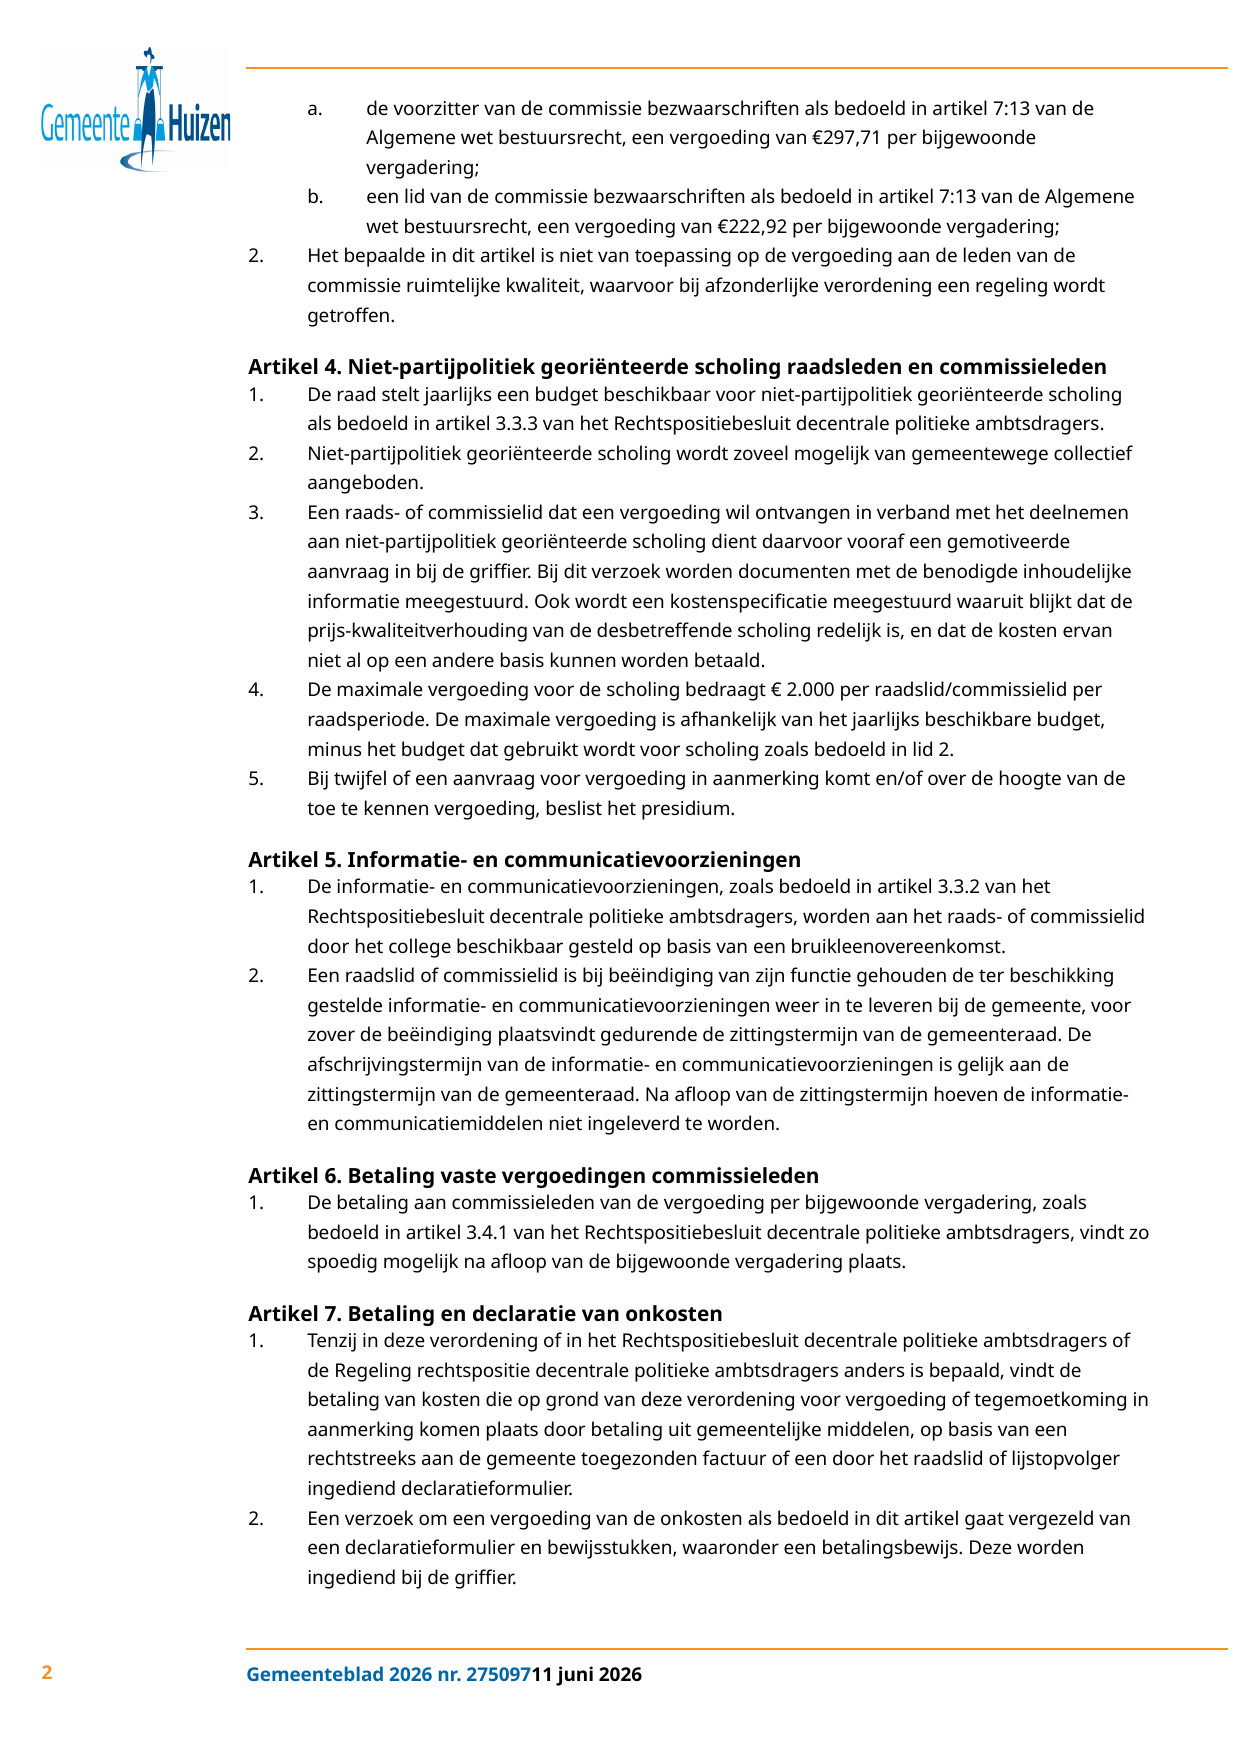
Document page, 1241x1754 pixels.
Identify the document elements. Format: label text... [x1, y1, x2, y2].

text Artikel 4. Niet-partijpolitiek georiënteerde scholing raadsleden en commissieleden [248, 352, 1152, 381]
list Niet-partijpolitiek georiënteerde scholing wordt zoveel mogelijk van gemeentewege collectief aangeboden. [248, 440, 1152, 495]
list Een raads- of commissielid dat een vergoeding wil ontvangen in verband met het deelnemen aan niet-partijpolitiek georiënteerde scholing dient daarvoor vooraf een gemotiveerde aanvraag in bij de griffier. Bij dit verzoek worden documenten met de benodigde inhoudelijke informatie meegestuurd. Ook wordt een kostenspecificatie meegestuurd waaruit blijkt dat de prijs-kwaliteitverhouding van de desbetreffende scholing redelijk is, en dat de kosten ervan niet al op een andere basis kunnen worden betaald. [248, 499, 1152, 673]
list De informatie- en communicatievoorzieningen, zoals bedoeld in artikel 3.3.2 van het Rechtspositiebesluit decentrale politieke ambtsdragers, worden aan het raads- of commissielid door het college beschikbaar gesteld op basis van een bruikleenovereenkomst. [248, 874, 1152, 959]
list De maximale vergoeding voor de scholing bedraagt € 2.000 per raadslid/commissielid per raadsperiode. De maximale vergoeding is afhankelijk van het jaarlijks beschikbare budget, minus het budget dat gebruikt wordt voor scholing zoals bedoeld in lid 2. [248, 677, 1152, 761]
list de voorzitter van de commissie bezwaarschriften als bedoeld in artikel 7:13 van de Algemene wet bestuursrecht, een vergoeding van €297,71 per bijgewoonde vergadering; [307, 95, 1152, 180]
picture [41, 47, 231, 172]
list Tenzij in deze verordening of in het Rechtspositiebesluit decentrale politieke ambtsdragers of de Regeling rechtspositie decentrale politieke ambtsdragers anders is bepaald, vindt de betaling van kosten die op grond van deze verordening voor vergoeding of tegemoetkoming in aanmerking komen plaats door betaling uit gemeentelijke middelen, op basis van een rechtstreeks aan de gemeente toegezonden factuur of een door het raadslid of lijstopvolger ingediend declaratieformulier. [248, 1327, 1152, 1501]
list De betaling aan commissieleden van de vergoeding per bijgewoonde vergadering, zoals bedoeld in artikel 3.4.1 van het Rechtspositiebesluit decentrale politieke ambtsdragers, vindt zo spoedig mogelijk na afloop van de bijgewoonde vergadering plaats. [248, 1189, 1152, 1274]
list Bij twijfel of een aanvraag voor vergoeding in aanmerking komt en/of over de hoogte van de toe te kennen vergoeding, beslist het presidium. [248, 765, 1152, 821]
text Artikel 7. Betaling en declaratie van onkosten [248, 1299, 1152, 1327]
text Artikel 6. Betaling vaste vergoedingen commissieleden [248, 1161, 1152, 1189]
list De raad stelt jaarlijks een budget beschikbaar voor niet-partijpolitiek georiënteerde scholing als bedoeld in artikel 3.3.3 van het Rechtspositiebesluit decentrale politieke ambtsdragers. [248, 381, 1152, 436]
list Een raadslid of commissielid is bij beëindiging van zijn functie gehouden de ter beschikking gestelde informatie- en communicatievoorzieningen weer in te leveren bij de gemeente, voor zover de beëindiging plaatsvindt gedurende de zittingstermijn van de gemeenteraad. De afschrijvingstermijn van de informatie- en communicatievoorzieningen is gelijk aan de zittingstermijn van de gemeenteraad. Na afloop van de zittingstermijn hoeven de informatie- en communicatiemiddelen niet ingeleverd te worden. [248, 962, 1152, 1136]
list Een verzoek om een vergoeding van de onkosten als bedoeld in dit artikel gaat vergezeld van een declaratieformulier en bewijsstukken, waaronder een betalingsbewijs. Deze worden ingediend bij de griffier. [248, 1505, 1152, 1590]
list een lid van de commissie bezwaarschriften als bedoeld in artikel 7:13 van de Algemene wet bestuursrecht, een vergoeding van €222,92 per bijgewoonde vergadering; [307, 183, 1152, 239]
text Artikel 5. Informatie- en communicatievoorzieningen [248, 845, 1152, 874]
list Het bepaalde in dit artikel is niet van toepassing op de vergoeding aan de leden van de commissie ruimtelijke kwaliteit, waarvoor bij afzonderlijke verordening een regeling wordt getroffen. [248, 243, 1152, 328]
